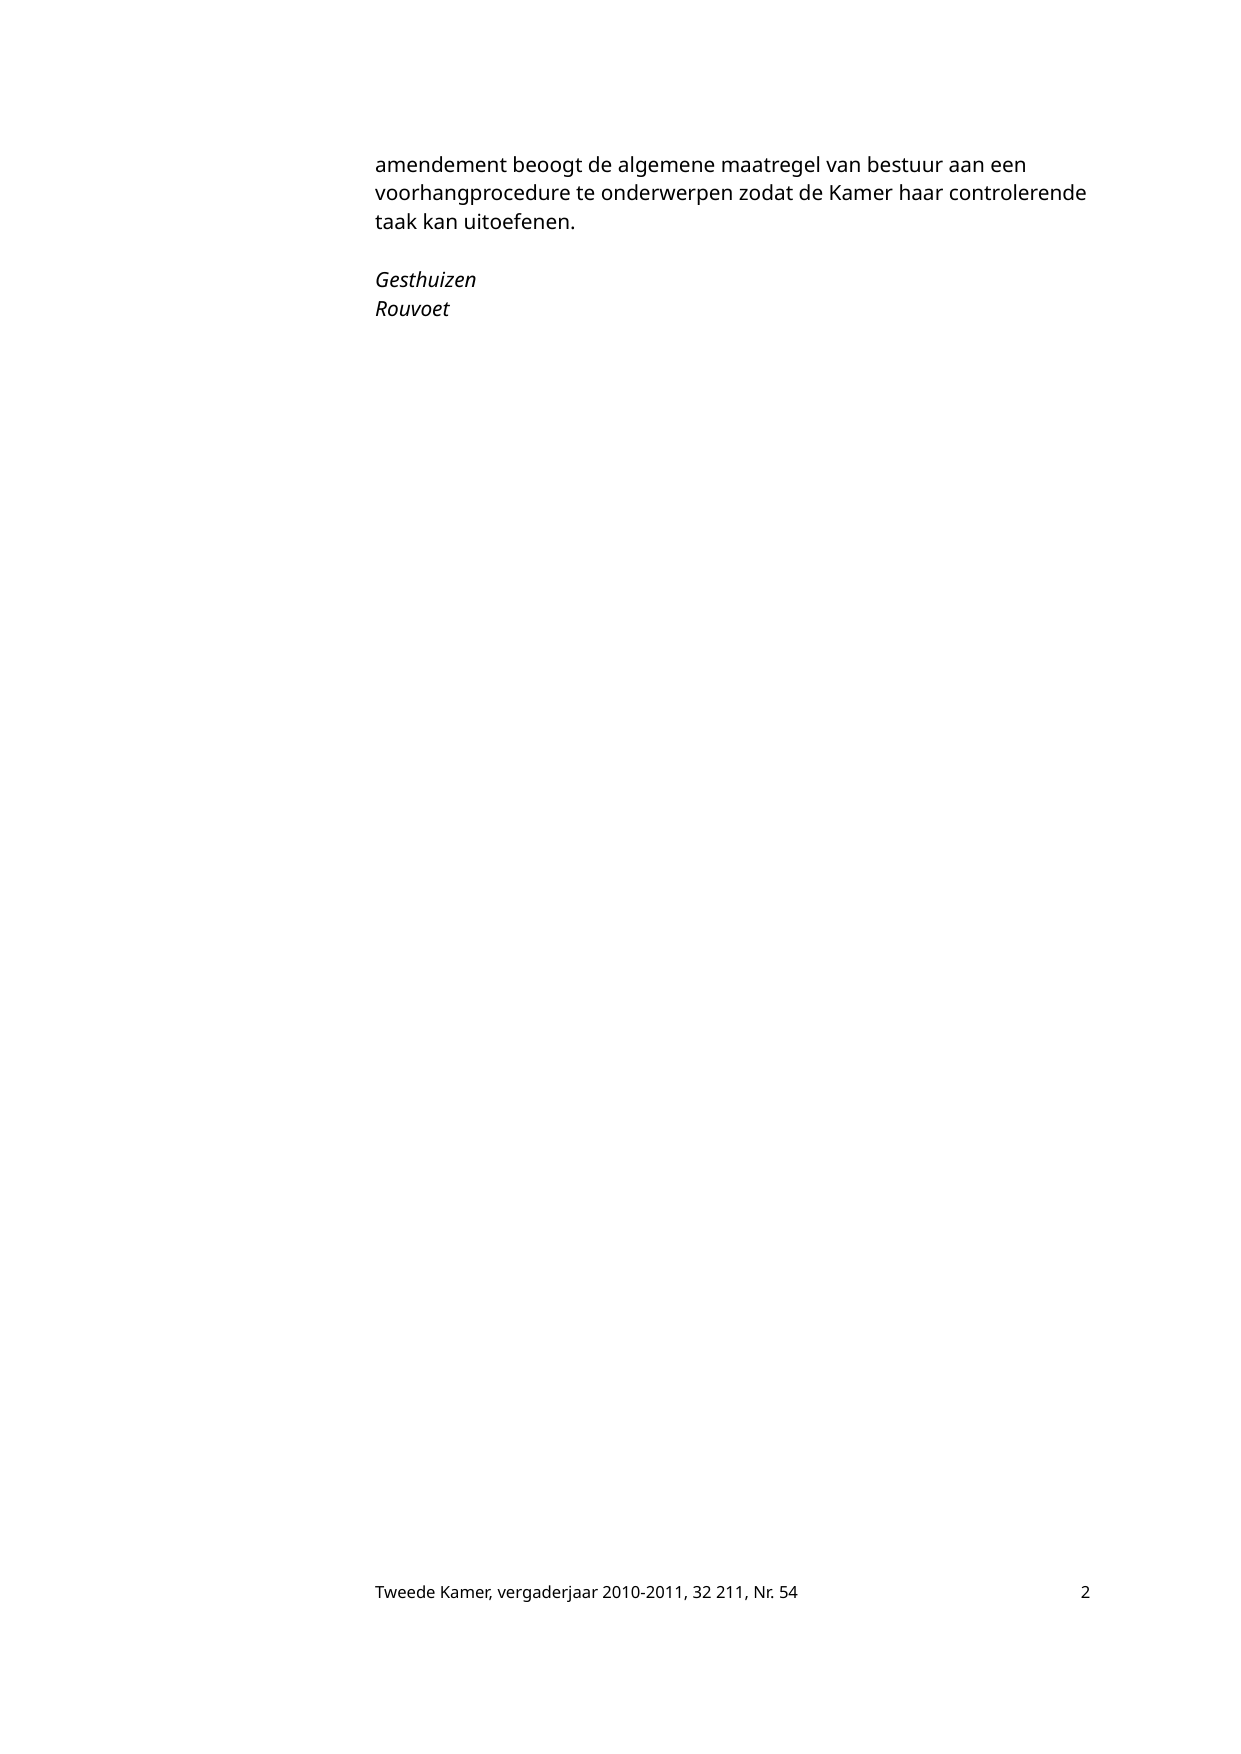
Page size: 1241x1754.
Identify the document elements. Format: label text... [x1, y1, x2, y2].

text amendement beoogt de algemene maatregel van bestuur aan een voorhangprocedure te onderwerpen zodat de Kamer haar controlerende taak kan uitoefenen. [375, 150, 1090, 235]
text Gesthuizen [375, 265, 1090, 294]
text Rouvoet [375, 294, 1090, 322]
